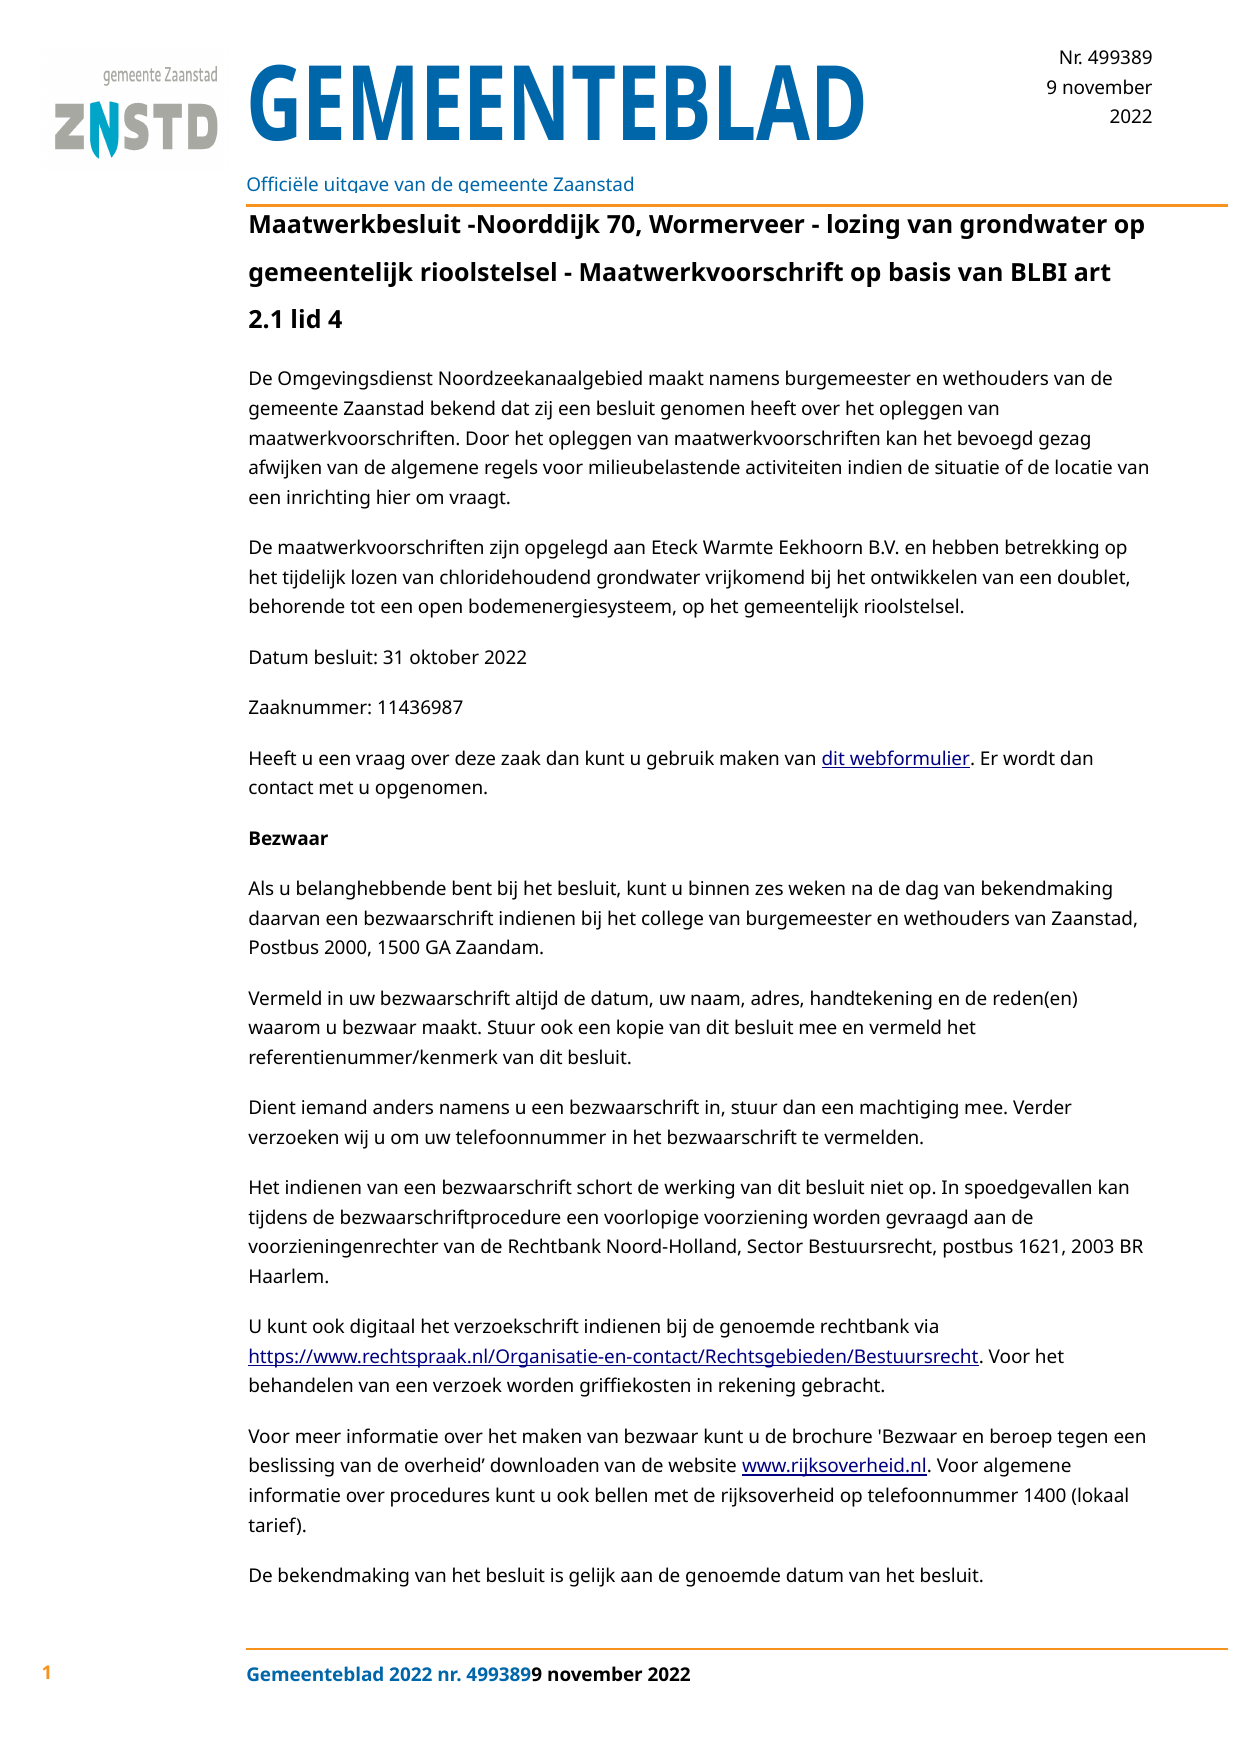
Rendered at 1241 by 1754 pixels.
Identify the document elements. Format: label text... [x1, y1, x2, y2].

text Zaaknummer: 11436987 [248, 694, 1152, 720]
text Maatwerkbesluit -Noorddijk 70, Wormerveer - lozing van grondwater op gemeentelijk rioolstelsel - Maatwerkvoorschrift op basis van BLBI art 2.1 lid 4 [248, 207, 1152, 336]
text De bekendmaking van het besluit is gelijk aan de genoemde datum van het besluit. [248, 1562, 1152, 1588]
text De Omgevingsdienst Noordzeekanaalgebied maakt namens burgemeester en wethouders van de gemeente Zaanstad bekend dat zij een besluit genomen heeft over het opleggen van maatwerkvoorschriften. Door het opleggen van maatwerkvoorschriften kan het bevoegd gezag afwijken van de algemene regels voor milieubelastende activiteiten indien de situatie of de locatie van een inrichting hier om vraagt. [248, 366, 1152, 509]
text De maatwerkvoorschriften zijn opgelegd aan Eteck Warmte Eekhoorn B.V. en hebben betrekking op het tijdelijk lozen van chloridehoudend grondwater vrijkomend bij het ontwikkelen van een doublet, behorende tot een open bodemenergiesysteem, op het gemeentelijk rioolstelsel. [248, 534, 1152, 619]
text Dient iemand anders namens u een bezwaarschrift in, stuur dan een machtiging mee. Verder verzoeken wij u om uw telefoonnummer in het bezwaarschrift te vermelden. [248, 1094, 1152, 1149]
text Bezwaar [248, 825, 1152, 850]
text U kunt ook digitaal het verzoekschrift indienen bij de genoemde rechtbank via https://www.rechtspraak.nl/Organisatie-en-contact/Rechtsgebieden/Bestuursrecht. Voor het behandelen van een verzoek worden griffiekosten in rekening gebracht. [248, 1313, 1152, 1398]
picture [41, 47, 231, 172]
text Datum besluit: 31 oktober 2022 [248, 644, 1152, 669]
text Heeft u een vraag over deze zaak dan kunt u gebruik maken van dit webformulier. Er wordt dan contact met u opgenomen. [248, 745, 1152, 800]
text Vermeld in uw bezwaarschrift altijd de datum, uw naam, adres, handtekening en de reden(en) waarom u bezwaar maakt. Stuur ook een kopie van dit besluit mee en vermeld het referentienummer/kenmerk van dit besluit. [248, 985, 1152, 1069]
text Het indienen van een bezwaarschrift schort de werking van dit besluit niet op. In spoedgevallen kan tijdens de bezwaarschriftprocedure een voorlopige voorziening worden gevraagd aan de voorzieningenrechter van de Rechtbank Noord-Holland, Sector Bestuursrecht, postbus 1621, 2003 BR Haarlem. [248, 1174, 1152, 1289]
text Als u belanghebbende bent bij het besluit, kunt u binnen zes weken na de dag van bekendmaking daarvan een bezwaarschrift indienen bij het college van burgemeester en wethouders van Zaanstad, Postbus 2000, 1500 GA Zaandam. [248, 875, 1152, 960]
text Voor meer informatie over het maken van bezwaar kunt u de brochure 'Bezwaar en beroep tegen een beslissing van de overheid’ downloaden van de website www.rijksoverheid.nl. Voor algemene informatie over procedures kunt u ook bellen met de rijksoverheid op telefoonnummer 1400 (lokaal tarief). [248, 1423, 1152, 1537]
